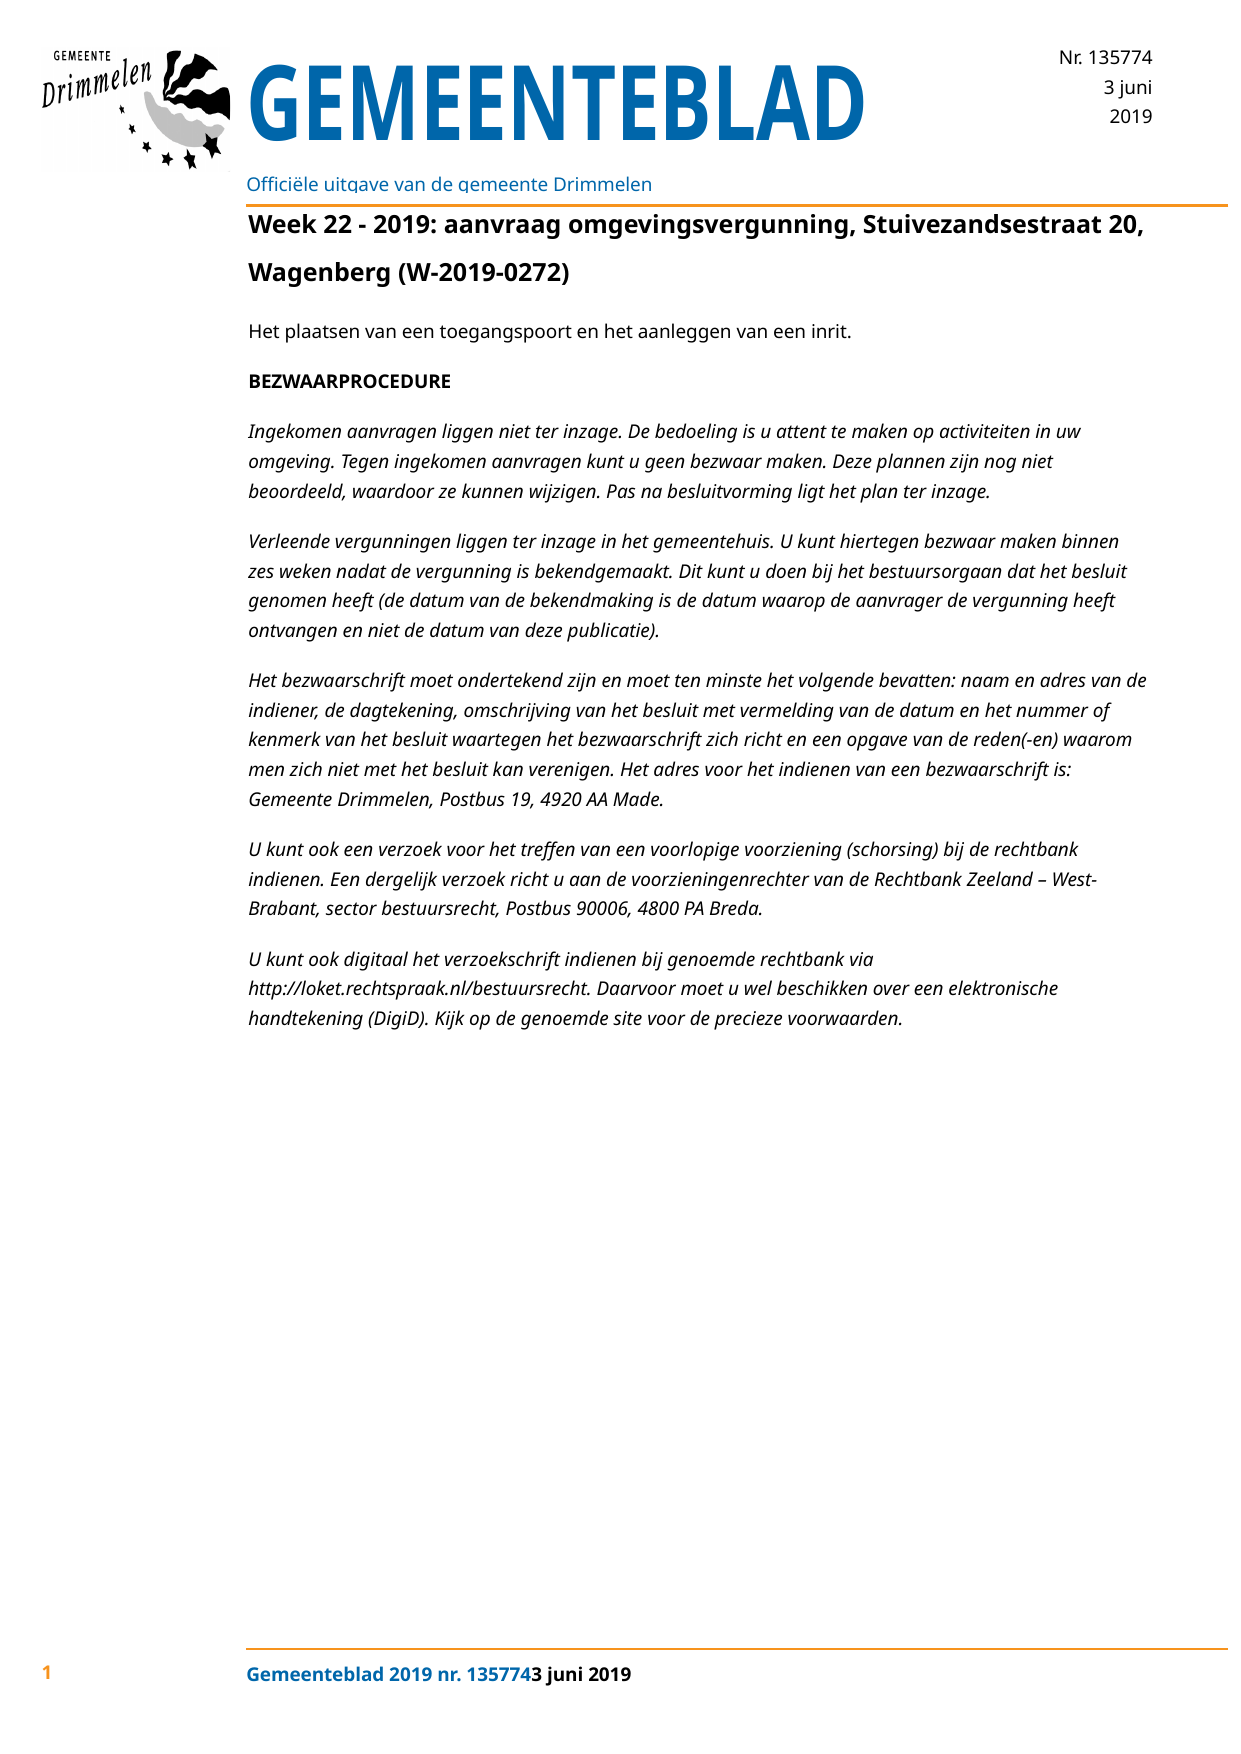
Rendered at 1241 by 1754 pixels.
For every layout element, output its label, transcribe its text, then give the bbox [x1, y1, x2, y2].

text Week 22 - 2019: aanvraag omgevingsvergunning, Stuivezandsestraat 20, Wagenberg (W-2019-0272) [248, 207, 1152, 288]
text U kunt ook een verzoek voor het treffen van een voorlopige voorziening (schorsing) bij de rechtbank indienen. Een dergelijk verzoek richt u aan de voorzieningenrechter van de Rechtbank Zeeland – West-Brabant, sector bestuursrecht, Postbus 90006, 4800 PA Breda. [248, 836, 1152, 921]
text Ingekomen aanvragen liggen niet ter inzage. De bedoeling is u attent te maken op activiteiten in uw omgeving. Tegen ingekomen aanvragen kunt u geen bezwaar maken. Deze plannen zijn nog niet beoordeeld, waardoor ze kunnen wijzigen. Pas na besluitvorming ligt het plan ter inzage. [248, 419, 1152, 504]
text BEZWAARPROCEDURE [248, 368, 1152, 394]
text Verleende vergunningen liggen ter inzage in het gemeentehuis. U kunt hiertegen bezwaar maken binnen zes weken nadat de vergunning is bekendgemaakt. Dit kunt u doen bij het bestuursorgaan dat het besluit genomen heeft (de datum van de bekendmaking is de datum waarop de aanvrager de vergunning heeft ontvangen en niet de datum van deze publicatie). [248, 528, 1152, 643]
picture [41, 47, 231, 172]
text Het bezwaarschrift moet ondertekend zijn en moet ten minste het volgende bevatten: naam en adres van de indiener, de dagtekening, omschrijving van het besluit met vermelding van de datum en het nummer of kenmerk van het besluit waartegen het bezwaarschrift zich richt en een opgave van de reden(-en) waarom men zich niet met het besluit kan verenigen. Het adres voor het indienen van een bezwaarschrift is: Gemeente Drimmelen, Postbus 19, 4920 AA Made. [248, 667, 1152, 812]
text Het plaatsen van een toegangspoort en het aanleggen van een inrit. [248, 318, 1152, 344]
text U kunt ook digitaal het verzoekschrift indienen bij genoemde rechtbank via http://loket.rechtspraak.nl/bestuursrecht. Daarvoor moet u wel beschikken over een elektronische handtekening (DigiD). Kijk op de genoemde site voor de precieze voorwaarden. [248, 946, 1152, 1031]
